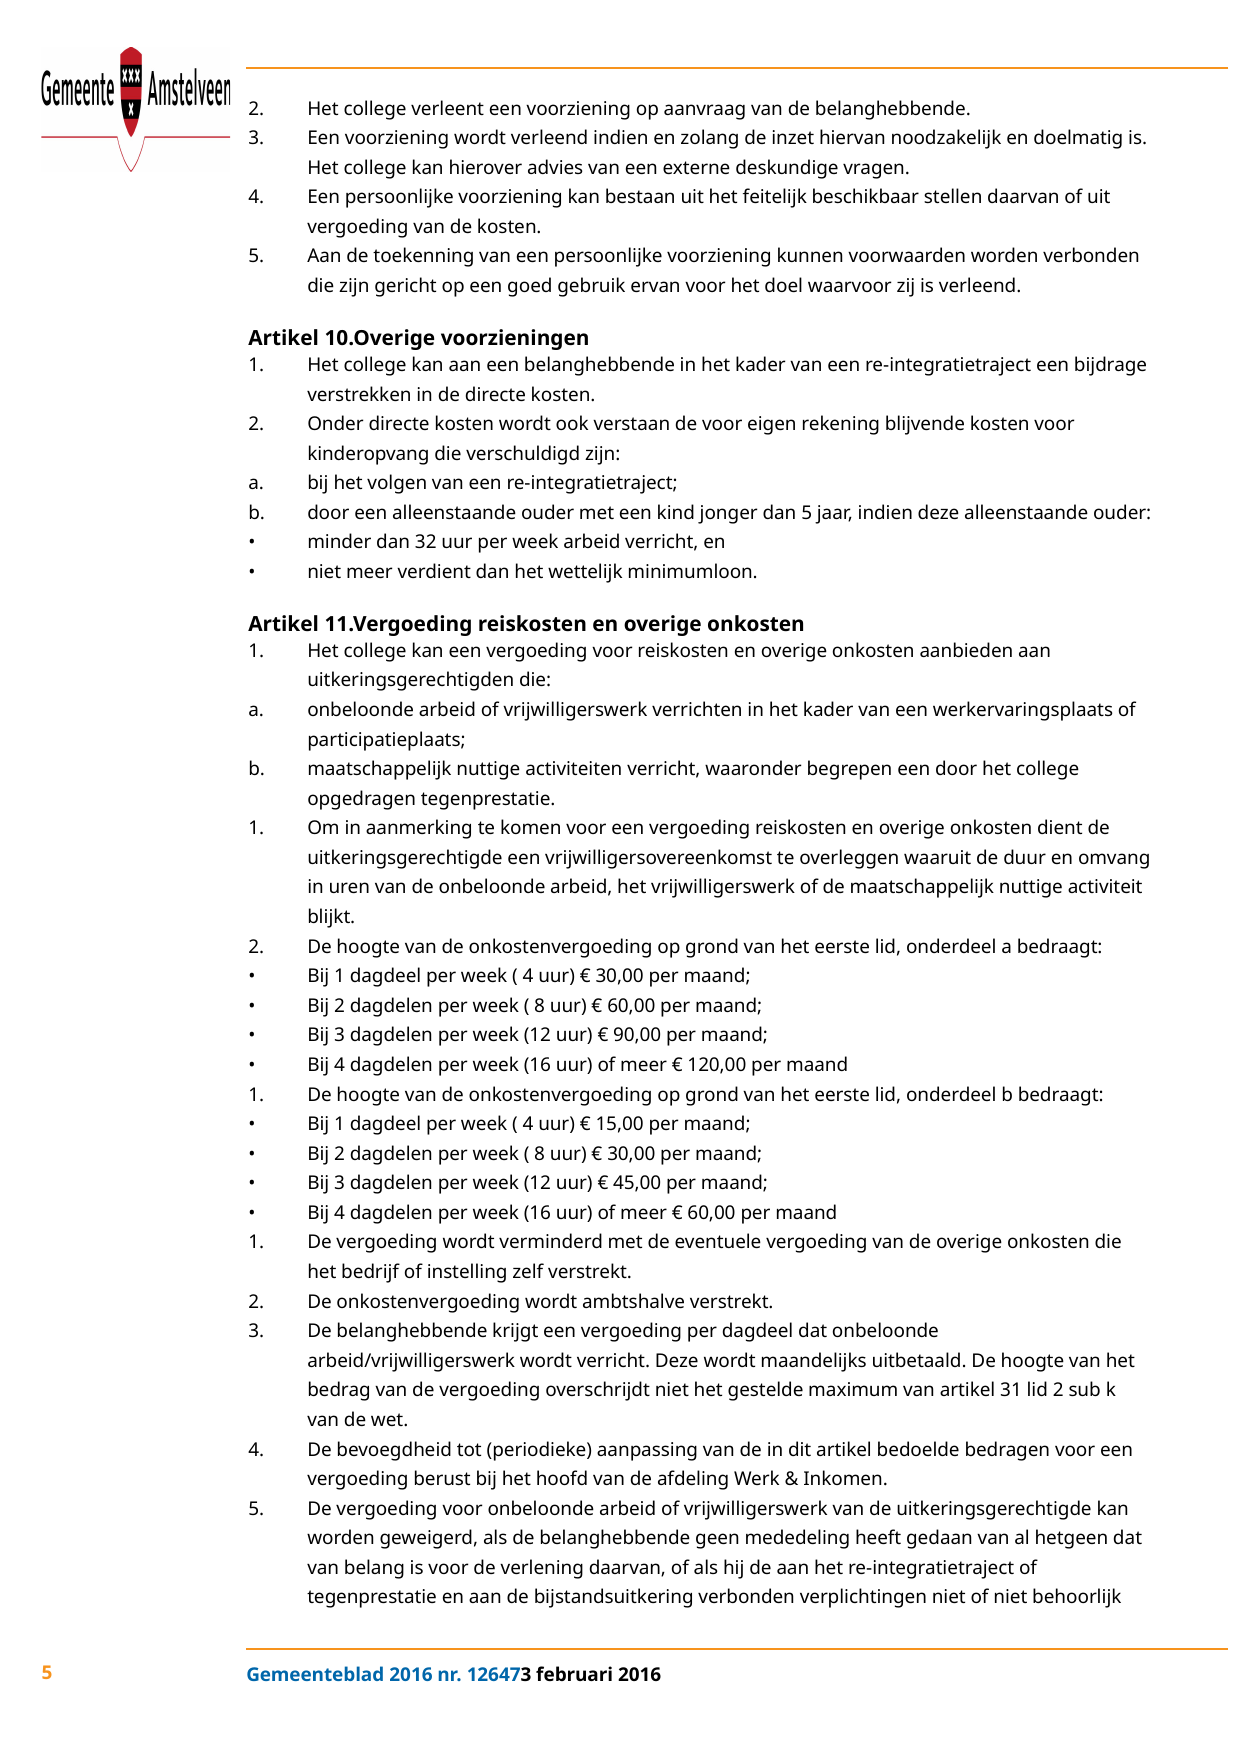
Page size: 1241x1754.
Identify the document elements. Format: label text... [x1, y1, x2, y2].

list De bevoegdheid tot (periodieke) aanpassing van de in dit artikel bedoelde bedragen voor een vergoeding berust bij het hoofd van de afdeling Werk & Inkomen. [248, 1436, 1152, 1491]
list De vergoeding wordt verminderd met de eventuele vergoeding van de overige onkosten die het bedrijf of instelling zelf verstrekt. [248, 1229, 1152, 1284]
list Een persoonlijke voorziening kan bestaan uit het feitelijk beschikbaar stellen daarvan of uit vergoeding van de kosten. [248, 183, 1152, 239]
list De hoogte van de onkostenvergoeding op grond van het eerste lid, onderdeel a bedraagt: [248, 933, 1152, 959]
text Artikel 11.Vergoeding reiskosten en overige onkosten [248, 609, 1152, 637]
list De belanghebbende krijgt een vergoeding per dagdeel dat onbeloonde arbeid/vrijwilligerswerk wordt verricht. Deze wordt maandelijks uitbetaald. De hoogte van het bedrag van de vergoeding overschrijdt niet het gestelde maximum van artikel 31 lid 2 sub k van de wet. [248, 1317, 1152, 1432]
list Bij 2 dagdelen per week ( 8 uur) € 60,00 per maand; [248, 992, 1152, 1018]
text Artikel 10.Overige voorzieningen [248, 323, 1152, 351]
list Het college verleent een voorziening op aanvraag van de belanghebbende. [248, 95, 1152, 121]
list minder dan 32 uur per week arbeid verricht, en [248, 529, 1152, 554]
list De hoogte van de onkostenvergoeding op grond van het eerste lid, onderdeel b bedraagt: [248, 1081, 1152, 1107]
list Bij 4 dagdelen per week (16 uur) of meer € 120,00 per maand [248, 1051, 1152, 1077]
list Een voorziening wordt verleend indien en zolang de inzet hiervan noodzakelijk en doelmatig is. Het college kan hierover advies van een externe deskundige vragen. [248, 124, 1152, 180]
list De vergoeding voor onbeloonde arbeid of vrijwilligerswerk van de uitkeringsgerechtigde kan worden geweigerd, als de belanghebbende geen mededeling heeft gedaan van al hetgeen dat van belang is voor de verlening daarvan, of als hij de aan het re-integratietraject of tegenprestatie en aan de bijstandsuitkering verbonden verplichtingen niet of niet behoorlijk [248, 1495, 1152, 1609]
list Het college kan een vergoeding voor reiskosten en overige onkosten aanbieden aan uitkeringsgerechtigden die: [248, 637, 1152, 692]
list Aan de toekenning van een persoonlijke voorziening kunnen voorwaarden worden verbonden die zijn gericht op een goed gebruik ervan voor het doel waarvoor zij is verleend. [248, 243, 1152, 298]
picture [41, 47, 231, 172]
list Bij 3 dagdelen per week (12 uur) € 45,00 per maand; [248, 1169, 1152, 1195]
list Bij 1 dagdeel per week ( 4 uur) € 15,00 per maand; [248, 1110, 1152, 1136]
list Het college kan aan een belanghebbende in het kader van een re-integratietraject een bijdrage verstrekken in de directe kosten. [248, 351, 1152, 406]
list Onder directe kosten wordt ook verstaan de voor eigen rekening blijvende kosten voor kinderopvang die verschuldigd zijn: [248, 410, 1152, 466]
list niet meer verdient dan het wettelijk minimumloon. [248, 558, 1152, 584]
list Bij 3 dagdelen per week (12 uur) € 90,00 per maand; [248, 1022, 1152, 1047]
list bij het volgen van een re-integratietraject; [248, 469, 1152, 495]
list door een alleenstaande ouder met een kind jonger dan 5 jaar, indien deze alleenstaande ouder: [248, 499, 1152, 525]
list Bij 4 dagdelen per week (16 uur) of meer € 60,00 per maand [248, 1199, 1152, 1225]
list De onkostenvergoeding wordt ambtshalve verstrekt. [248, 1288, 1152, 1314]
list Bij 1 dagdeel per week ( 4 uur) € 30,00 per maand; [248, 962, 1152, 988]
list maatschappelijk nuttige activiteiten verricht, waaronder begrepen een door het college opgedragen tegenprestatie. [248, 755, 1152, 811]
list onbeloonde arbeid of vrijwilligerswerk verrichten in het kader van een werkervaringsplaats of participatieplaats; [248, 696, 1152, 752]
list Bij 2 dagdelen per week ( 8 uur) € 30,00 per maand; [248, 1140, 1152, 1166]
list Om in aanmerking te komen voor een vergoeding reiskosten en overige onkosten dient de uitkeringsgerechtigde een vrijwilligersovereenkomst te overleggen waaruit de duur en omvang in uren van de onbeloonde arbeid, het vrijwilligerswerk of de maatschappelijk nuttige activiteit blijkt. [248, 814, 1152, 929]
